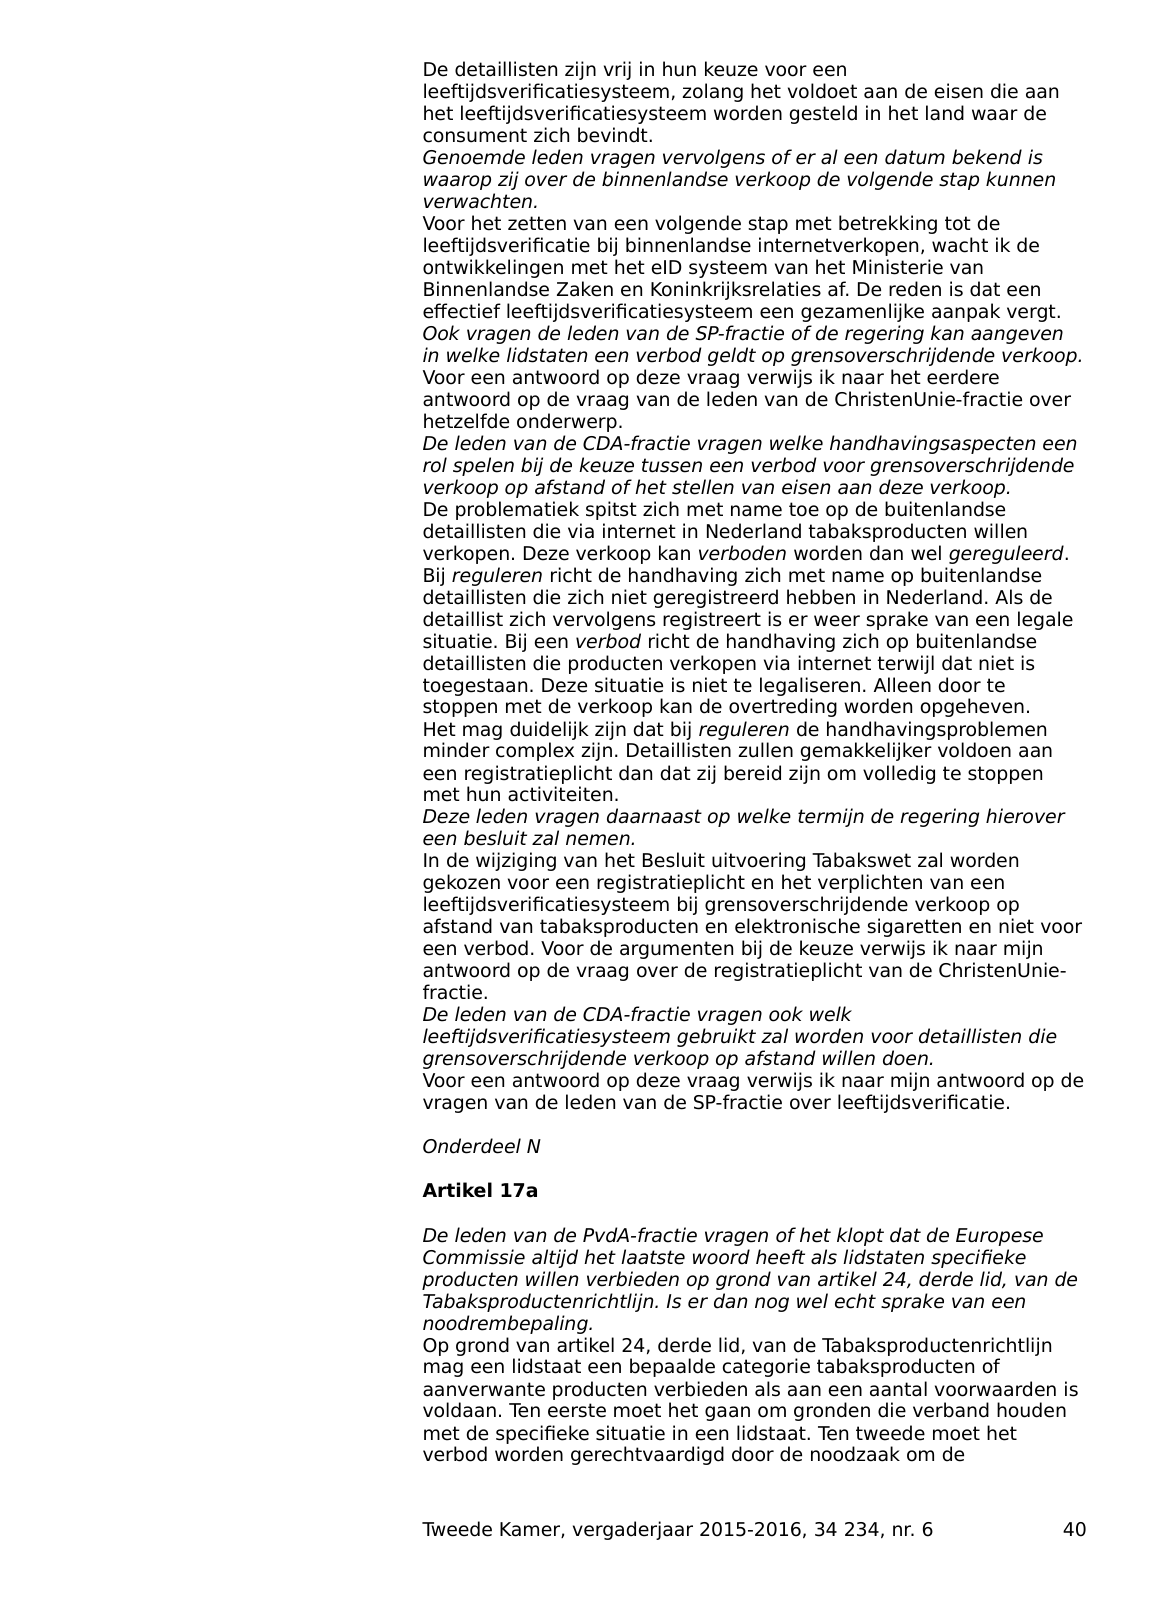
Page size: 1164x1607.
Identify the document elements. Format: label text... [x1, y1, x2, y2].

text Voor een antwoord op deze vraag verwijs ik naar mijn antwoord op de vragen van de leden van de SP-fractie over leeftijdsverificatie. [422, 1070, 1087, 1114]
text De leden van de PvdA-fractie vragen of het klopt dat de Europese Commissie altijd het laatste woord heeft als lidstaten specifieke producten willen verbieden op grond van artikel 24, derde lid, van de Tabaksproductenrichtlijn. Is er dan nog wel echt sprake van een noodrembepaling. [422, 1224, 1087, 1334]
text Deze leden vragen daarnaast op welke termijn de regering hierover een besluit zal nemen. [422, 806, 1087, 850]
text Voor het zetten van een volgende stap met betrekking tot de leeftijdsverificatie bij binnenlandse internetverkopen, wacht ik de ontwikkelingen met het eID systeem van het Ministerie van Binnenlandse Zaken en Koninkrijksrelaties af. De reden is dat een effectief leeftijdsverificatiesysteem een gezamenlijke aanpak vergt. [422, 213, 1087, 323]
text Genoemde leden vragen vervolgens of er al een datum bekend is waarop zij over de binnenlandse verkoop de volgende stap kunnen verwachten. [422, 147, 1087, 213]
text Op grond van artikel 24, derde lid, van de Tabaksproductenrichtlijn mag een lidstaat een bepaalde categorie tabaksproducten of aanverwante producten verbieden als aan een aantal voorwaarden is voldaan. Ten eerste moet het gaan om gronden die verband houden met de specifieke situatie in een lidstaat. Ten tweede moet het verbod worden gerechtvaardigd door de noodzaak om de [422, 1334, 1087, 1466]
text Het mag duidelijk zijn dat bij reguleren de handhavingsproblemen minder complex zijn. Detaillisten zullen gemakkelijker voldoen aan een registratieplicht dan dat zij bereid zijn om volledig te stoppen met hun activiteiten. [422, 718, 1087, 806]
text De detaillisten zijn vrij in hun keuze voor een leeftijdsverificatiesysteem, zolang het voldoet aan de eisen die aan het leeftijdsverificatiesysteem worden gesteld in het land waar de consument zich bevindt. [422, 59, 1087, 147]
text De leden van de CDA-fractie vragen ook welk leeftijdsverificatiesysteem gebruikt zal worden voor detaillisten die grensoverschrijdende verkoop op afstand willen doen. [422, 1004, 1087, 1070]
text Ook vragen de leden van de SP-fractie of de regering kan aangeven in welke lidstaten een verbod geldt op grensoverschrijdende verkoop. [422, 323, 1087, 367]
text De leden van de CDA-fractie vragen welke handhavingsaspecten een rol spelen bij de keuze tussen een verbod voor grensoverschrijdende verkoop op afstand of het stellen van eisen aan deze verkoop. [422, 433, 1087, 499]
text Voor een antwoord op deze vraag verwijs ik naar het eerdere antwoord op de vraag van de leden van de ChristenUnie-fractie over hetzelfde onderwerp. [422, 367, 1087, 433]
subtitle Onderdeel N [422, 1136, 1087, 1158]
text De problematiek spitst zich met name toe op de buitenlandse detaillisten die via internet in Nederland tabaksproducten willen verkopen. Deze verkoop kan verboden worden dan wel gereguleerd. Bij reguleren richt de handhaving zich met name op buitenlandse detaillisten die zich niet geregistreerd hebben in Nederland. Als de detaillist zich vervolgens registreert is er weer sprake van een legale situatie. Bij een verbod richt de handhaving zich op buitenlandse detaillisten die producten verkopen via internet terwijl dat niet is toegestaan. Deze situatie is niet te legaliseren. Alleen door te stoppen met de verkoop kan de overtreding worden opgeheven. [422, 499, 1087, 718]
subtitle Artikel 17a [422, 1180, 1087, 1202]
text In de wijziging van het Besluit uitvoering Tabakswet zal worden gekozen voor een registratieplicht en het verplichten van een leeftijdsverificatiesysteem bij grensoverschrijdende verkoop op afstand van tabaksproducten en elektronische sigaretten en niet voor een verbod. Voor de argumenten bij de keuze verwijs ik naar mijn antwoord op de vraag over de registratieplicht van de ChristenUnie-fractie. [422, 850, 1087, 1004]
